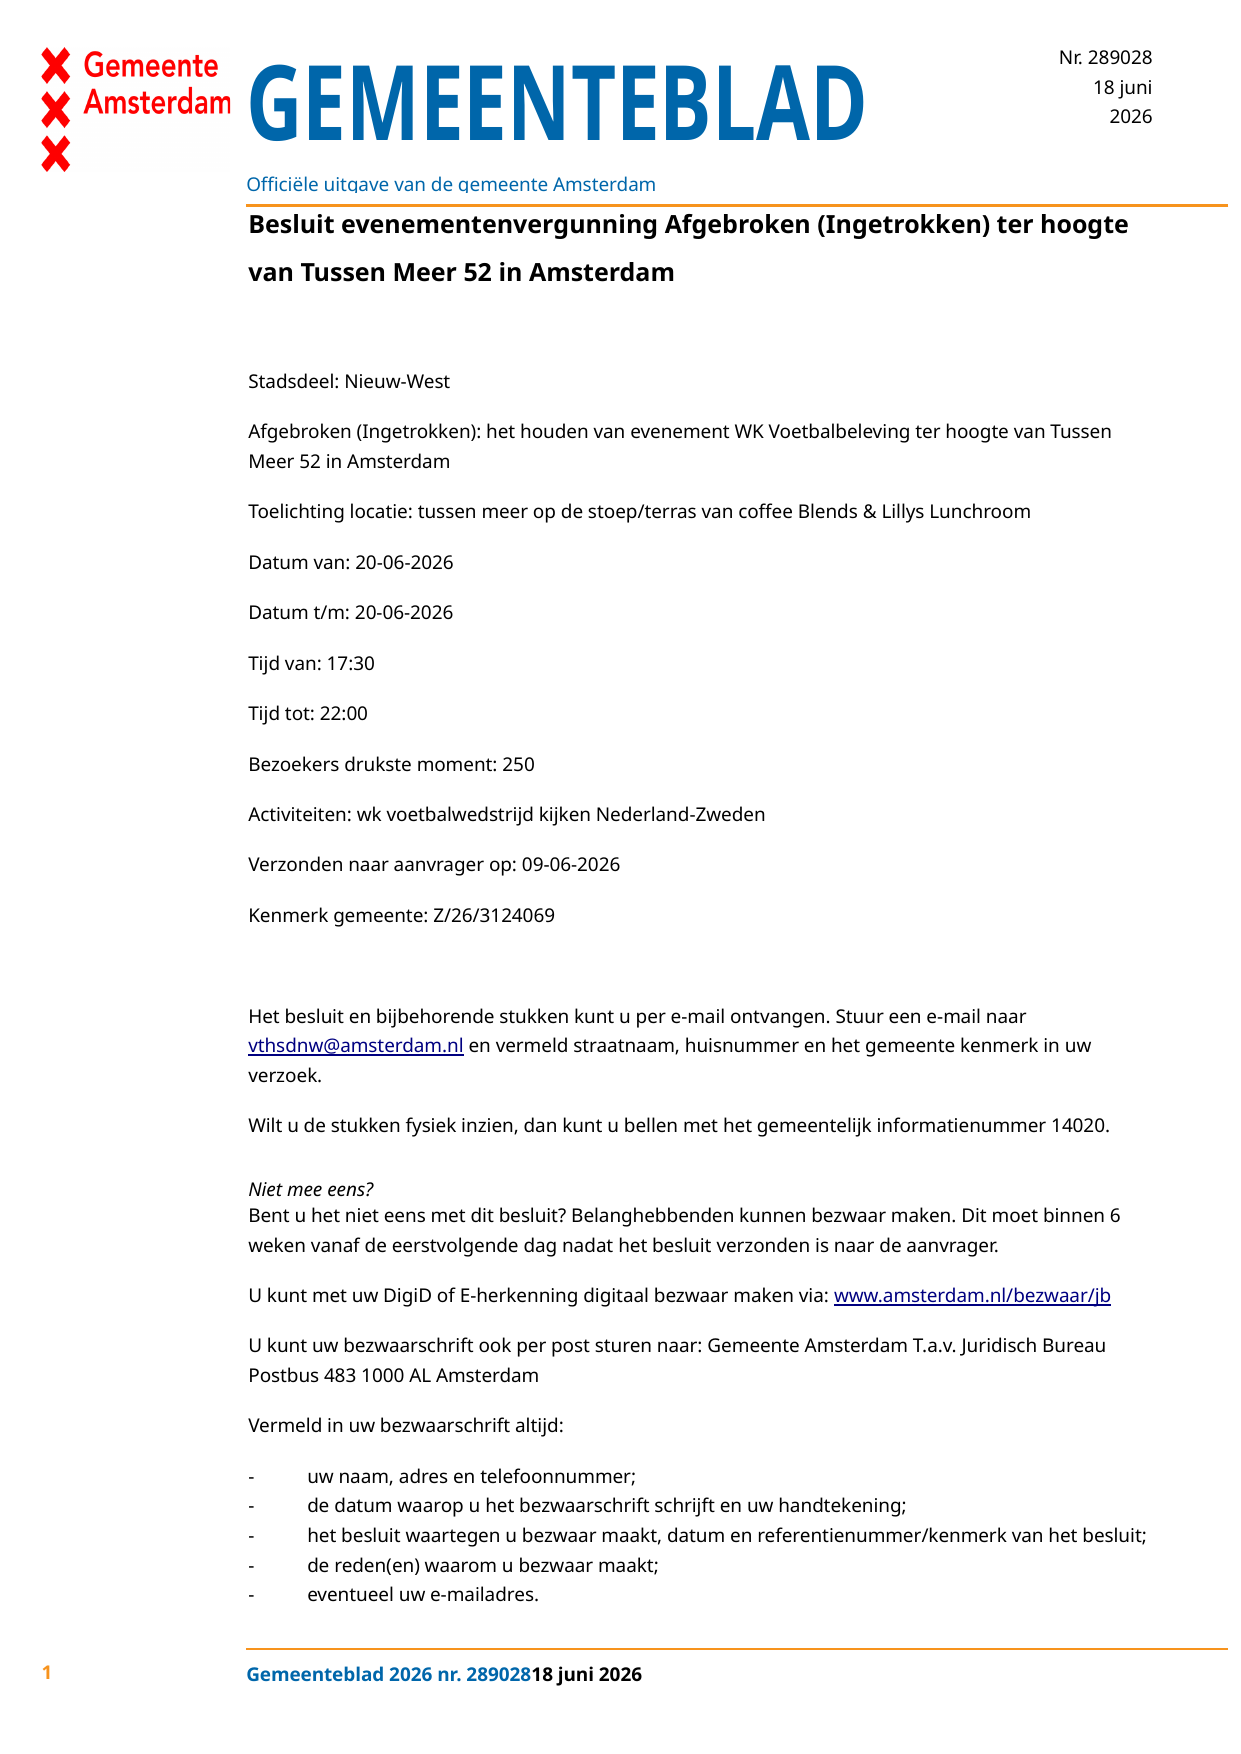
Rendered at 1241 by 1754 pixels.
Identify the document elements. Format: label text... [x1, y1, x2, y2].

list uw naam, adres en telefoonnummer; [248, 1463, 1152, 1489]
text Wilt u de stukken fysiek inzien, dan kunt u bellen met het gemeentelijk informatienummer 14020. [248, 1112, 1152, 1138]
list de reden(en) waarom u bezwaar maakt; [248, 1552, 1152, 1577]
text Bezoekers drukste moment: 250 [248, 751, 1152, 777]
text U kunt met uw DigiD of E-herkenning digitaal bezwaar maken via: www.amsterdam.nl/bezwaar/jb [248, 1282, 1152, 1308]
text Niet mee eens? [248, 1176, 1152, 1202]
text Datum van: 20-06-2026 [248, 549, 1152, 575]
text Activiteiten: wk voetbalwedstrijd kijken Nederland-Zweden [248, 801, 1152, 827]
text Besluit evenementenvergunning Afgebroken (Ingetrokken) ter hoogte van Tussen Meer 52 in Amsterdam [248, 207, 1152, 288]
text Tijd tot: 22:00 [248, 700, 1152, 726]
list de datum waarop u het bezwaarschrift schrijft en uw handtekening; [248, 1493, 1152, 1518]
text Stadsdeel: Nieuw-West [248, 368, 1152, 394]
text Tijd van: 17:30 [248, 650, 1152, 676]
text Bent u het niet eens met dit besluit? Belanghebbenden kunnen bezwaar maken. Dit moet binnen 6 weken vanaf de eerstvolgende dag nadat het besluit verzonden is naar de aanvrager. [248, 1202, 1152, 1257]
text Kenmerk gemeente: Z/26/3124069 [248, 902, 1152, 928]
text Afgebroken (Ingetrokken): het houden van evenement WK Voetbalbeleving ter hoogte van Tussen Meer 52 in Amsterdam [248, 419, 1152, 474]
picture [41, 47, 231, 172]
text Het besluit en bijbehorende stukken kunt u per e-mail ontvangen. Stuur een e-mail naar vthsdnw@amsterdam.nl en vermeld straatnaam, huisnummer en het gemeente kenmerk in uw verzoek. [248, 1003, 1152, 1088]
text Toelichting locatie: tussen meer op de stoep/terras van coffee Blends & Lillys Lunchroom [248, 499, 1152, 524]
text U kunt uw bezwaarschrift ook per post sturen naar: Gemeente Amsterdam T.a.v. Juridisch Bureau Postbus 483 1000 AL Amsterdam [248, 1333, 1152, 1388]
text Datum t/m: 20-06-2026 [248, 599, 1152, 625]
list eventueel uw e-mailadres. [248, 1581, 1152, 1607]
text Verzonden naar aanvrager op: 09-06-2026 [248, 852, 1152, 877]
text Vermeld in uw bezwaarschrift altijd: [248, 1413, 1152, 1438]
list het besluit waartegen u bezwaar maakt, datum en referentienummer/kenmerk van het besluit; [248, 1522, 1152, 1548]
